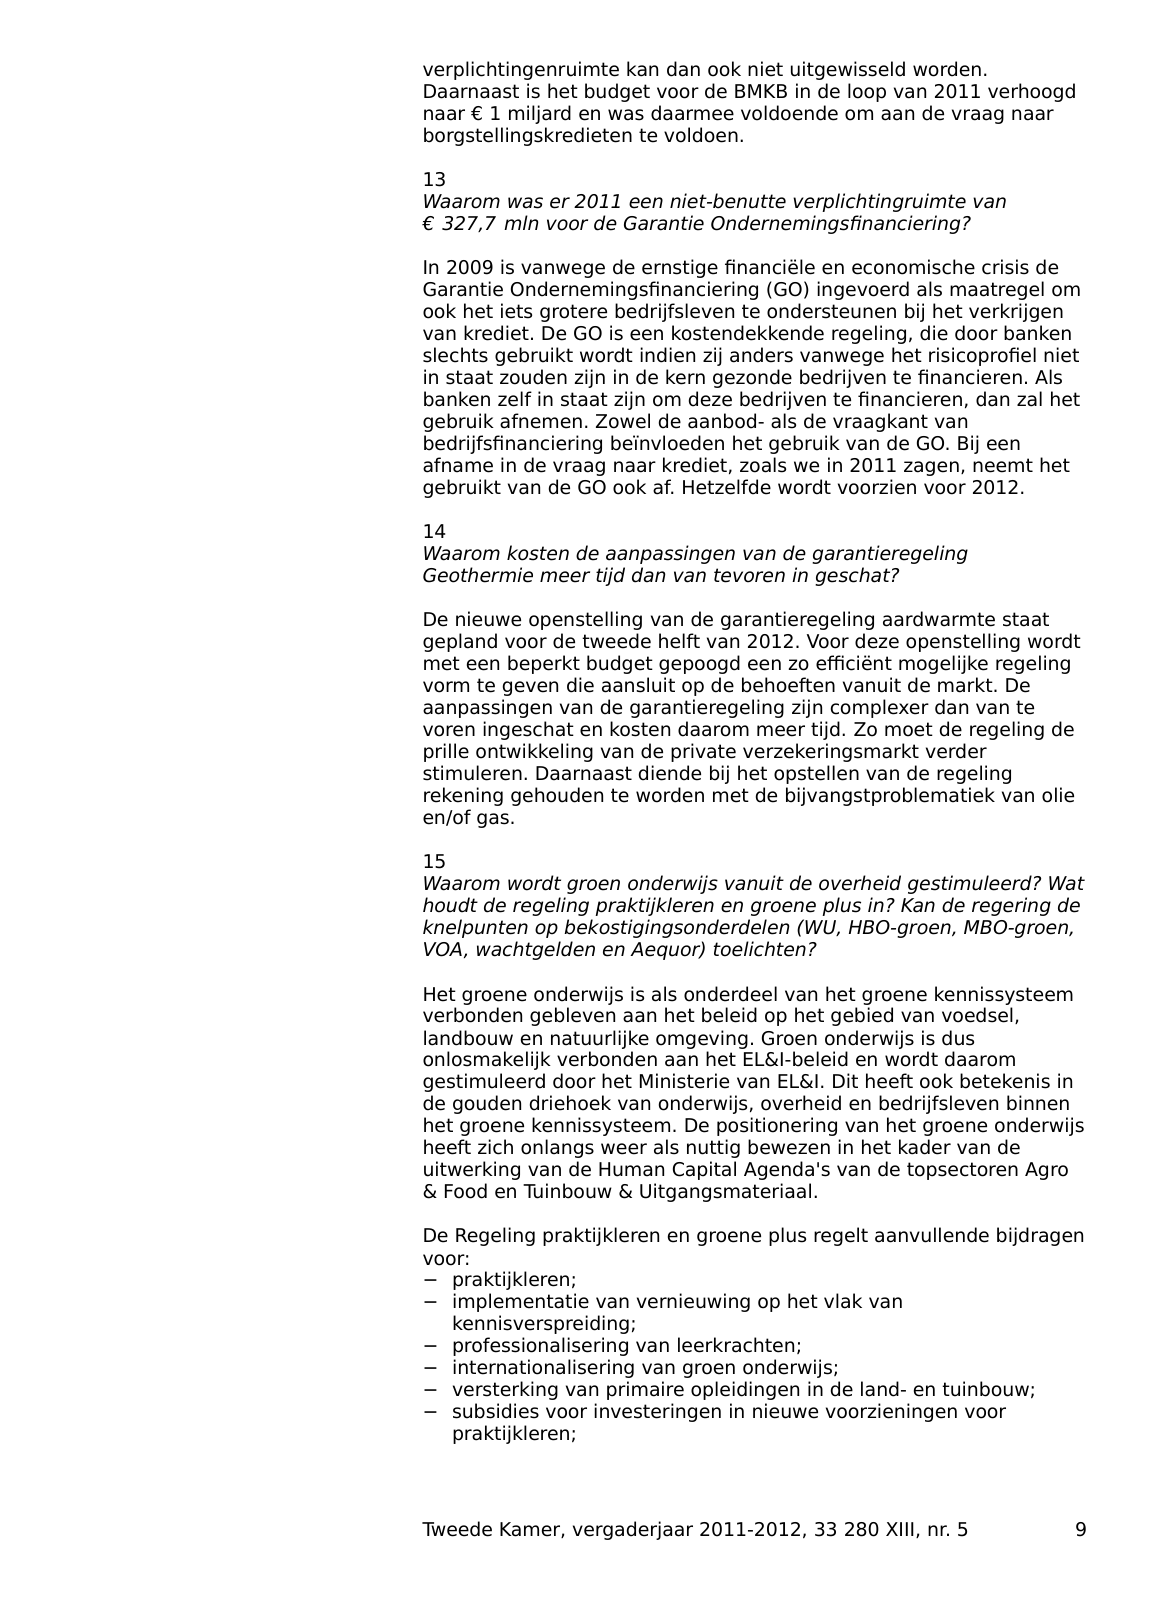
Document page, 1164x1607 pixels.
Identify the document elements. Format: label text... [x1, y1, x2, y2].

text − professionalisering van leerkrachten; [422, 1335, 1087, 1357]
text − internationalisering van groen onderwijs; [422, 1357, 1087, 1379]
text 14 [422, 521, 1087, 543]
text In 2009 is vanwege de ernstige financiële en economische crisis de Garantie Ondernemingsfinanciering (GO) ingevoerd als maatregel om ook het iets grotere bedrijfsleven te ondersteunen bij het verkrijgen van krediet. De GO is een kostendekkende regeling, die door banken slechts gebruikt wordt indien zij anders vanwege het risicoprofiel niet in staat zouden zijn in de kern gezonde bedrijven te financieren. Als banken zelf in staat zijn om deze bedrijven te financieren, dan zal het gebruik afnemen. Zowel de aanbod- als de vraagkant van bedrijfsfinanciering beïnvloeden het gebruik van de GO. Bij een afname in de vraag naar krediet, zoals we in 2011 zagen, neemt het gebruikt van de GO ook af. Hetzelfde wordt voorzien voor 2012. [422, 257, 1087, 499]
text verplichtingenruimte kan dan ook niet uitgewisseld worden. Daarnaast is het budget voor de BMKB in de loop van 2011 verhoogd naar € 1 miljard en was daarmee voldoende om aan de vraag naar borgstellingskredieten te voldoen. [422, 59, 1087, 147]
text De nieuwe openstelling van de garantieregeling aardwarmte staat gepland voor de tweede helft van 2012. Voor deze openstelling wordt met een beperkt budget gepoogd een zo efficiënt mogelijke regeling vorm te geven die aansluit op de behoeften vanuit de markt. De aanpassingen van de garantieregeling zijn complexer dan van te voren ingeschat en kosten daarom meer tijd. Zo moet de regeling de prille ontwikkeling van de private verzekeringsmarkt verder stimuleren. Daarnaast diende bij het opstellen van de regeling rekening gehouden te worden met de bijvangstproblematiek van olie en/of gas. [422, 609, 1087, 829]
text Waarom kosten de aanpassingen van de garantieregeling Geothermie meer tijd dan van tevoren in geschat? [422, 543, 1087, 587]
text 13 [422, 169, 1087, 191]
text 15 [422, 851, 1087, 873]
text De Regeling praktijkleren en groene plus regelt aanvullende bijdragen voor: [422, 1225, 1087, 1269]
text Waarom wordt groen onderwijs vanuit de overheid gestimuleerd? Wat houdt de regeling praktijkleren en groene plus in? Kan de regering de knelpunten op bekostigingsonderdelen (WU, HBO-groen, MBO-groen, VOA, wachtgelden en Aequor) toelichten? [422, 873, 1087, 961]
text − praktijkleren; [422, 1269, 1087, 1291]
text − subsidies voor investeringen in nieuwe voorzieningen voor praktijkleren; [422, 1401, 1087, 1445]
text Het groene onderwijs is als onderdeel van het groene kennissysteem verbonden gebleven aan het beleid op het gebied van voedsel, landbouw en natuurlijke omgeving. Groen onderwijs is dus onlosmakelijk verbonden aan het EL&I-beleid en wordt daarom gestimuleerd door het Ministerie van EL&I. Dit heeft ook betekenis in de gouden driehoek van onderwijs, overheid en bedrijfsleven binnen het groene kennissysteem. De positionering van het groene onderwijs heeft zich onlangs weer als nuttig bewezen in het kader van de uitwerking van de Human Capital Agenda's van de topsectoren Agro & Food en Tuinbouw & Uitgangsmateriaal. [422, 983, 1087, 1203]
text − versterking van primaire opleidingen in de land- en tuinbouw; [422, 1379, 1087, 1401]
text Waarom was er 2011 een niet-benutte verplichtingruimte van € 327,7 mln voor de Garantie Ondernemingsfinanciering? [422, 191, 1087, 235]
text − implementatie van vernieuwing op het vlak van kennisverspreiding; [422, 1291, 1087, 1335]
